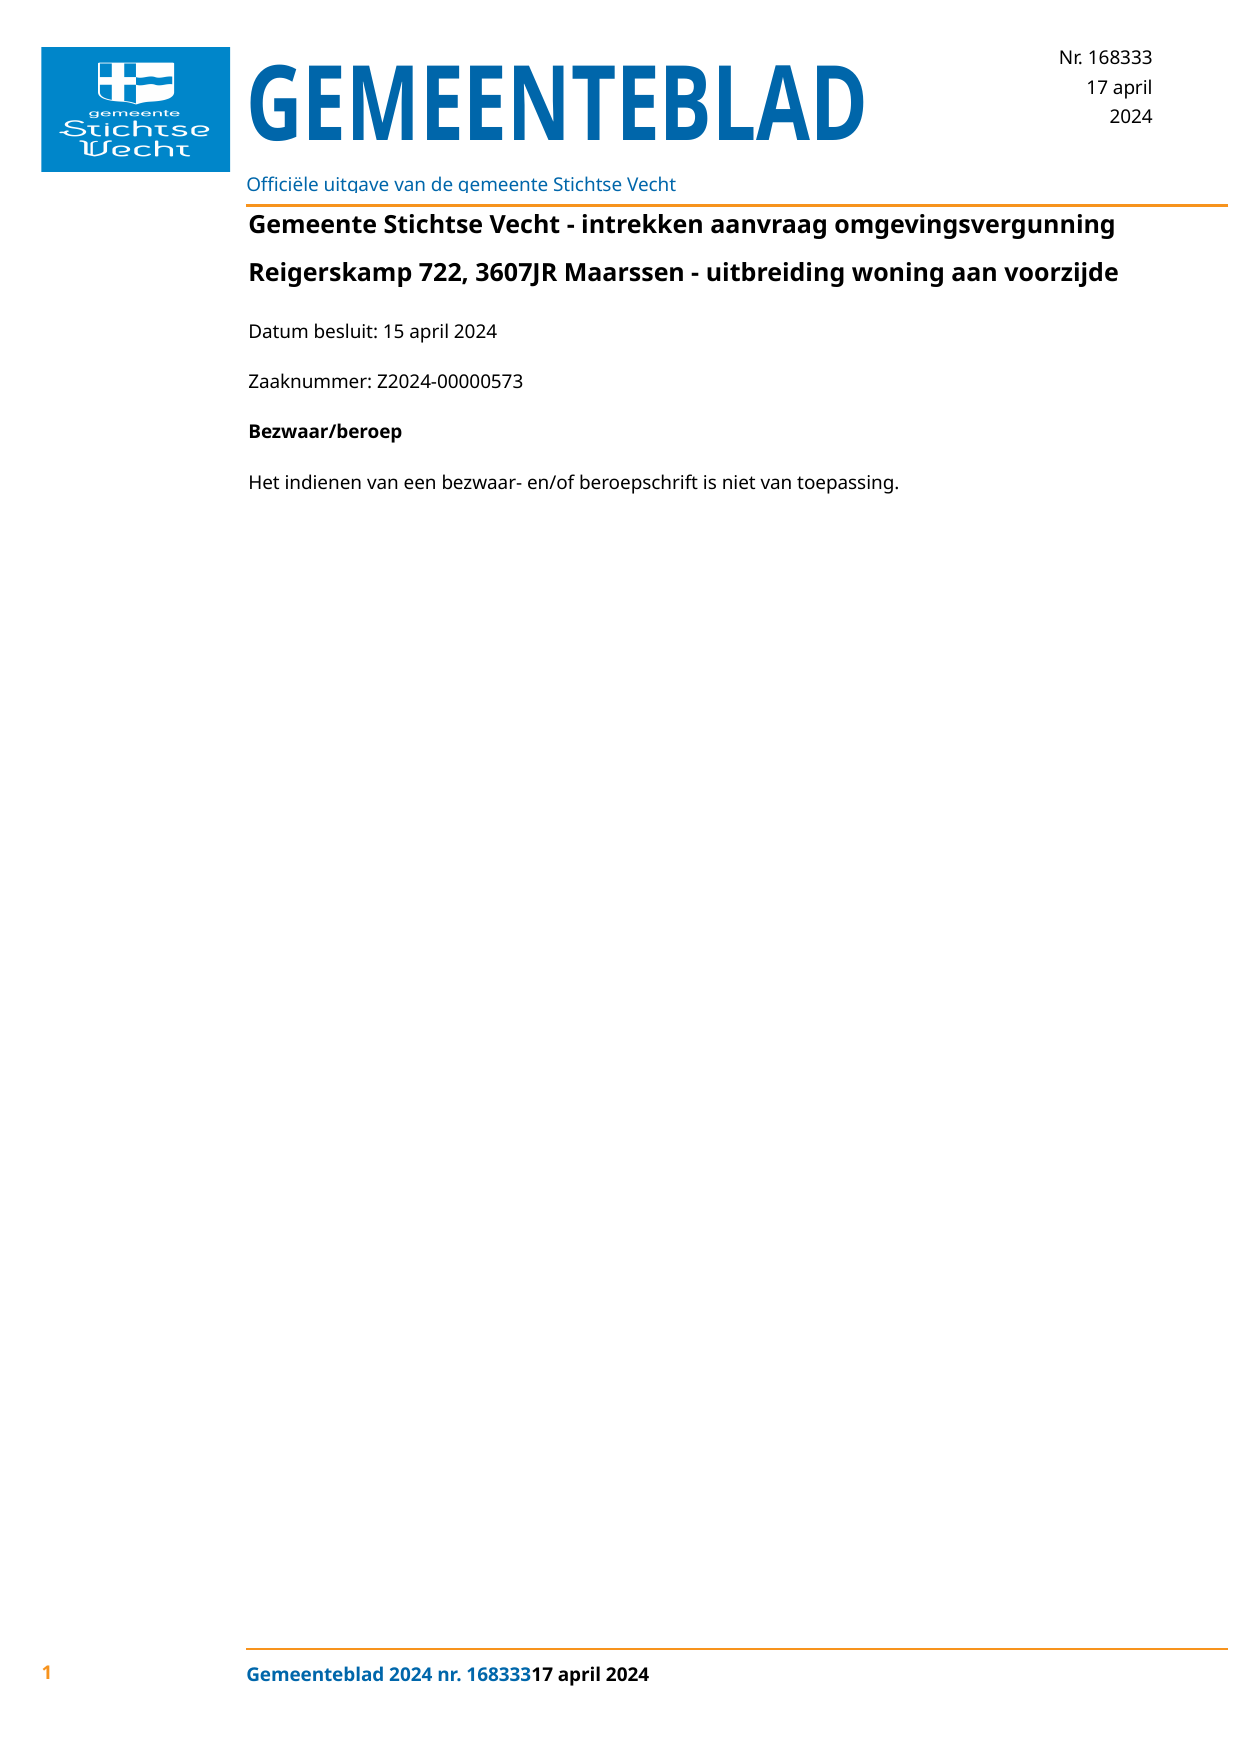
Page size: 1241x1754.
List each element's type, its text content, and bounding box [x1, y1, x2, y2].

picture [137, 63, 174, 103]
text Gemeente Stichtse Vecht - intrekken aanvraag omgevingsvergunning Reigerskamp 722, 3607JR Maarssen - uitbreiding woning aan voorzijde [248, 207, 1152, 288]
text Zaaknummer: Z2024-00000573 [248, 368, 1152, 394]
text Bezwaar/beroep [248, 419, 1152, 444]
text Datum besluit: 15 april 2024 [248, 318, 1152, 344]
picture [99, 63, 135, 101]
text Het indienen van een bezwaar- en/of beroepschrift is niet van toepassing. [248, 469, 1152, 495]
